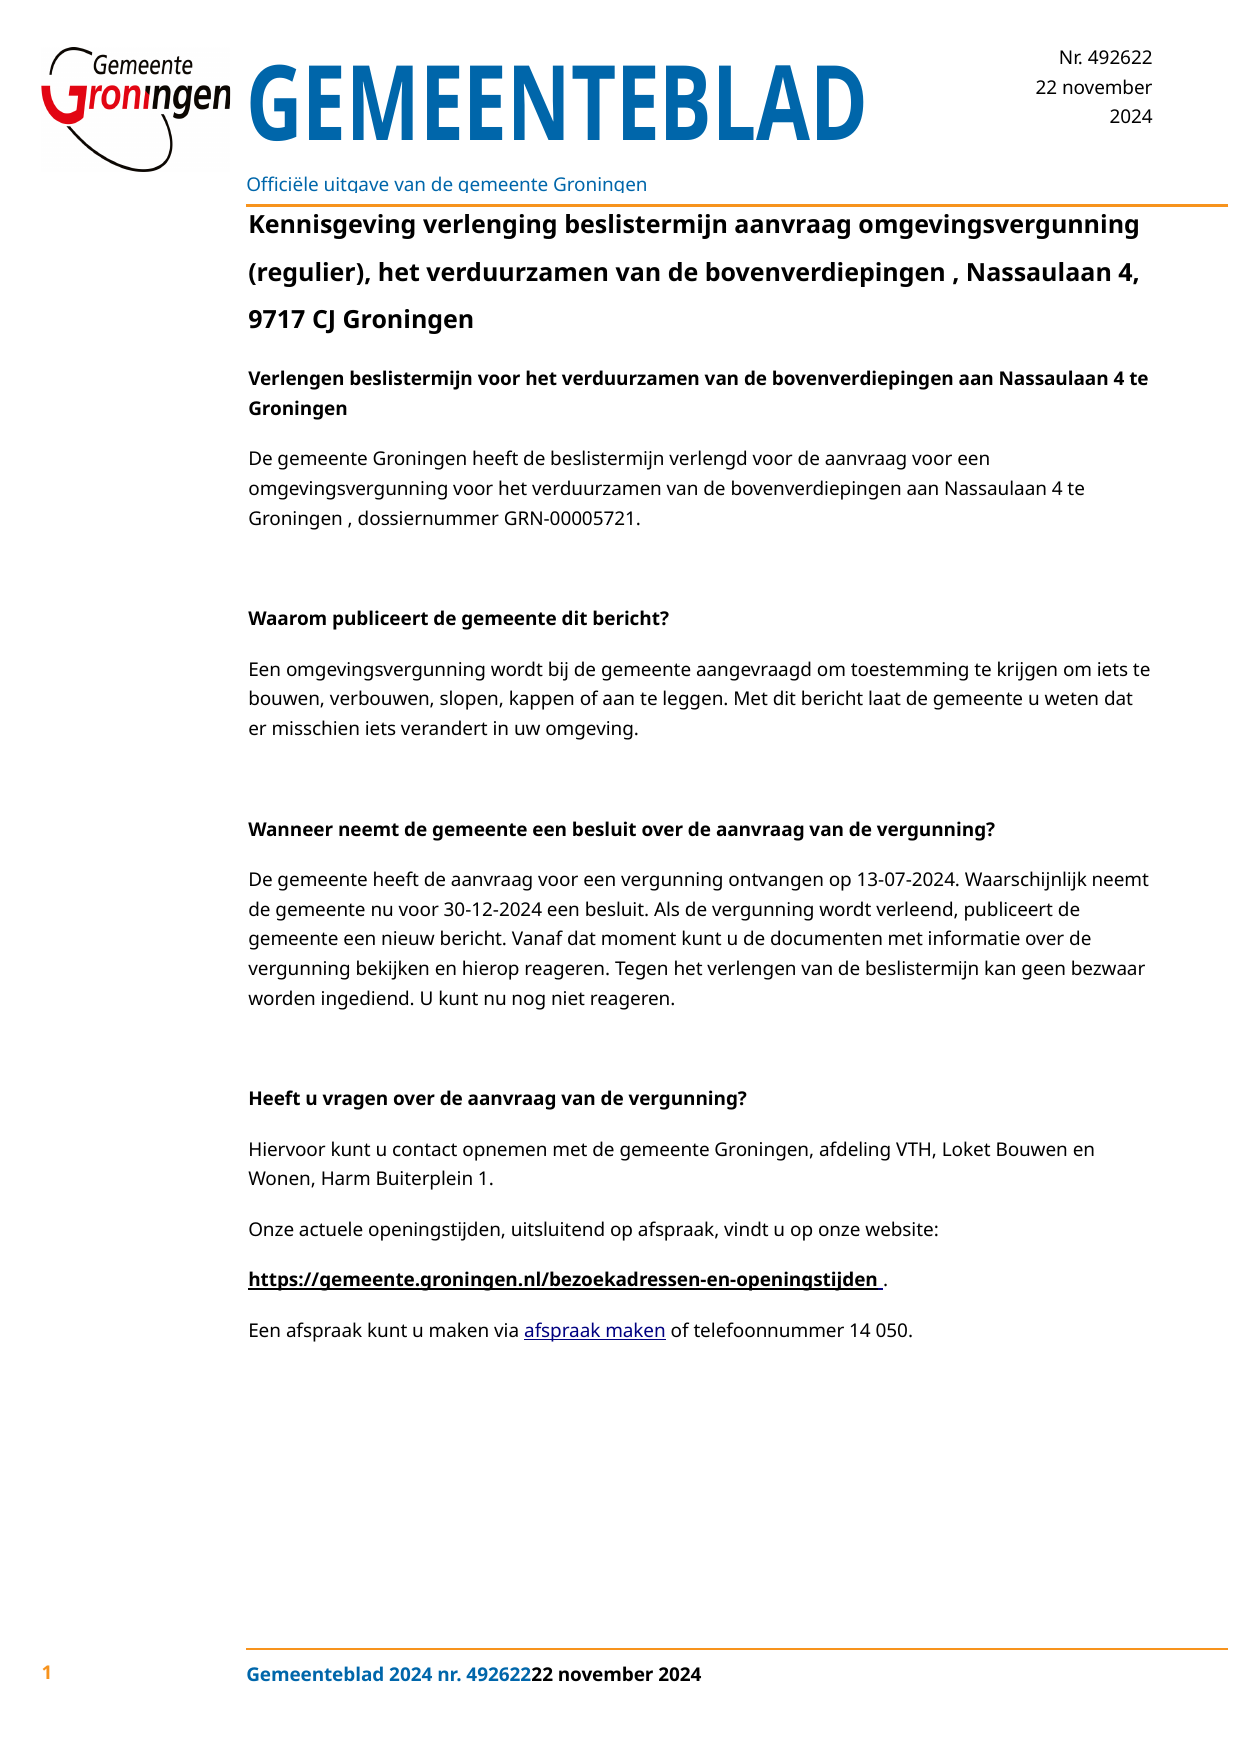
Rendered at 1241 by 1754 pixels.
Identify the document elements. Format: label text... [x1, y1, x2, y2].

picture [41, 47, 231, 172]
text Een afspraak kunt u maken via afspraak maken of telefoonnummer 14 050. [248, 1317, 1152, 1342]
text Onze actuele openingstijden, uitsluitend op afspraak, vindt u op onze website: [248, 1216, 1152, 1242]
text Hiervoor kunt u contact opnemen met de gemeente Groningen, afdeling VTH, Loket Bouwen en Wonen, Harm Buiterplein 1. [248, 1136, 1152, 1191]
text Verlengen beslistermijn voor het verduurzamen van de bovenverdiepingen aan Nassaulaan 4 te Groningen [248, 366, 1152, 421]
text Een omgevingsvergunning wordt bij de gemeente aangevraagd om toestemming te krijgen om iets te bouwen, verbouwen, slopen, kappen of aan te leggen. Met dit bericht laat de gemeente u weten dat er misschien iets verandert in uw omgeving. [248, 656, 1152, 741]
text Waarom publiceert de gemeente dit bericht? [248, 606, 1152, 631]
text De gemeente heeft de aanvraag voor een vergunning ontvangen op 13-07-2024. Waarschijnlijk neemt de gemeente nu voor 30-12-2024 een besluit. Als de vergunning wordt verleend, publiceert de gemeente een nieuw bericht. Vanaf dat moment kunt u de documenten met informatie over de vergunning bekijken en hierop reageren. Tegen het verlengen van de beslistermijn kan geen bezwaar worden ingediend. U kunt nu nog niet reageren. [248, 866, 1152, 1010]
text https://gemeente.groningen.nl/bezoekadressen-en-openingstijden . [248, 1266, 1152, 1292]
text Wanneer neemt de gemeente een besluit over de aanvraag van de vergunning? [248, 816, 1152, 842]
text De gemeente Groningen heeft de beslistermijn verlengd voor de aanvraag voor een omgevingsvergunning voor het verduurzamen van de bovenverdiepingen aan Nassaulaan 4 te Groningen , dossiernummer GRN-00005721. [248, 446, 1152, 530]
text Heeft u vragen over de aanvraag van de vergunning? [248, 1086, 1152, 1111]
text Kennisgeving verlenging beslistermijn aanvraag omgevingsvergunning (regulier), het verduurzamen van de bovenverdiepingen , Nassaulaan 4, 9717 CJ Groningen [248, 207, 1152, 336]
